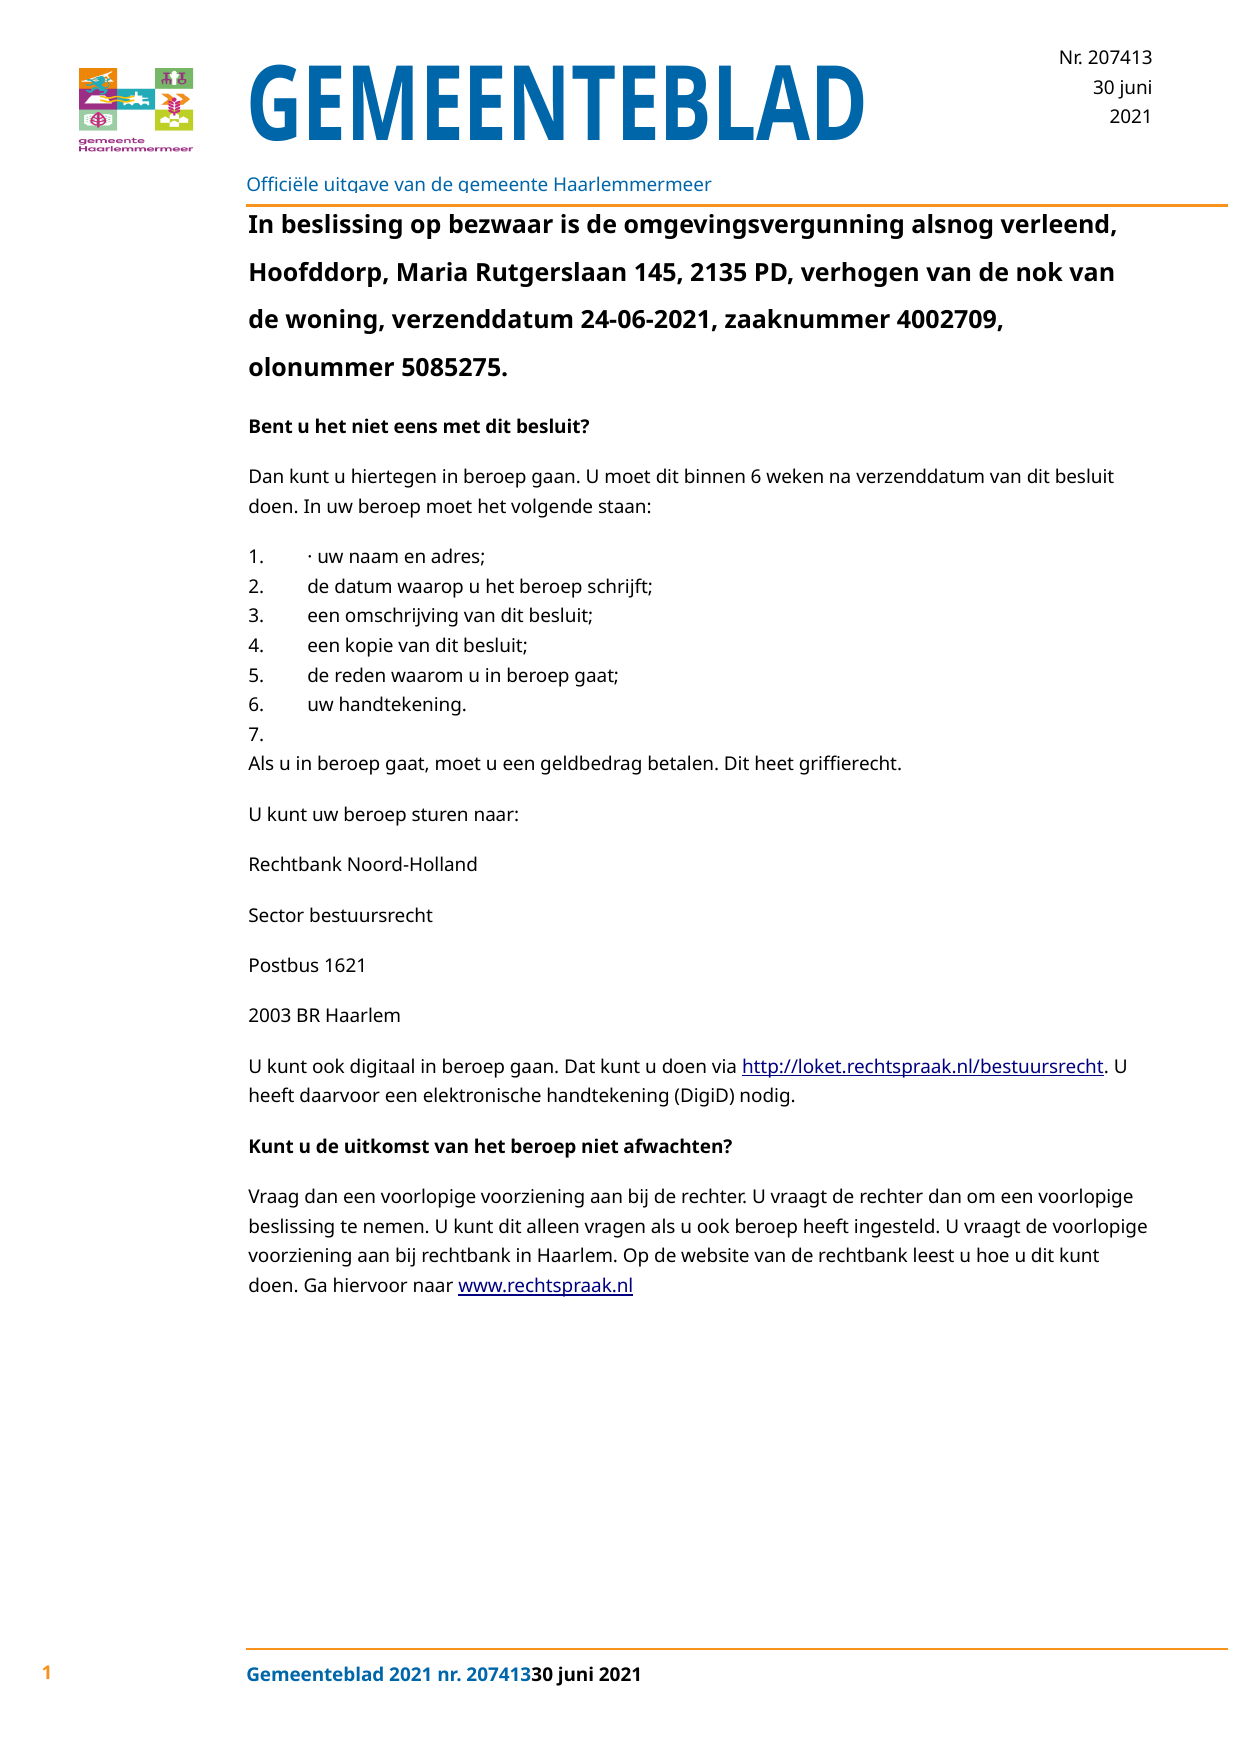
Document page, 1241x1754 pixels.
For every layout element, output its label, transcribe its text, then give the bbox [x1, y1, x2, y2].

list de reden waarom u in beroep gaat; [248, 662, 1152, 688]
list uw handtekening. [248, 691, 1152, 717]
text Postbus 1621 [248, 952, 1152, 978]
text Sector bestuursrecht [248, 902, 1152, 928]
list een kopie van dit besluit; [248, 632, 1152, 658]
text Bent u het niet eens met dit besluit? [248, 413, 1152, 439]
list een omschrijving van dit besluit; [248, 603, 1152, 628]
text Als u in beroep gaat, moet u een geldbedrag betalen. Dit heet griffierecht. [248, 751, 1152, 776]
list · uw naam en adres; [248, 543, 1152, 569]
text U kunt uw beroep sturen naar: [248, 801, 1152, 827]
text Dan kunt u hiertegen in beroep gaan. U moet dit binnen 6 weken na verzenddatum van dit besluit doen. In uw beroep moet het volgende staan: [248, 463, 1152, 519]
text U kunt ook digitaal in beroep gaan. Dat kunt u doen via http://loket.rechtspraak.nl/bestuursrecht. U heeft daarvoor een elektronische handtekening (DigiD) nodig. [248, 1053, 1152, 1108]
text Rechtbank Noord-Holland [248, 851, 1152, 877]
text In beslissing op bezwaar is de omgevingsvergunning alsnog verleend, Hoofddorp, Maria Rutgerslaan 145, 2135 PD, verhogen van de nok van de woning, verzenddatum 24-06-2021, zaaknummer 4002709, olonummer 5085275. [248, 207, 1152, 384]
text 2003 BR Haarlem [248, 1003, 1152, 1028]
picture [41, 47, 231, 172]
text Vraag dan een voorlopige voorziening aan bij de rechter. U vraagt de rechter dan om een voorlopige beslissing te nemen. U kunt dit alleen vragen als u ook beroep heeft ingesteld. U vraagt de voorlopige voorziening aan bij rechtbank in Haarlem. Op de website van de rechtbank leest u hoe u dit kunt doen. Ga hiervoor naar www.rechtspraak.nl [248, 1183, 1152, 1298]
text Kunt u de uitkomst van het beroep niet afwachten? [248, 1133, 1152, 1159]
list de datum waarop u het beroep schrijft; [248, 573, 1152, 599]
